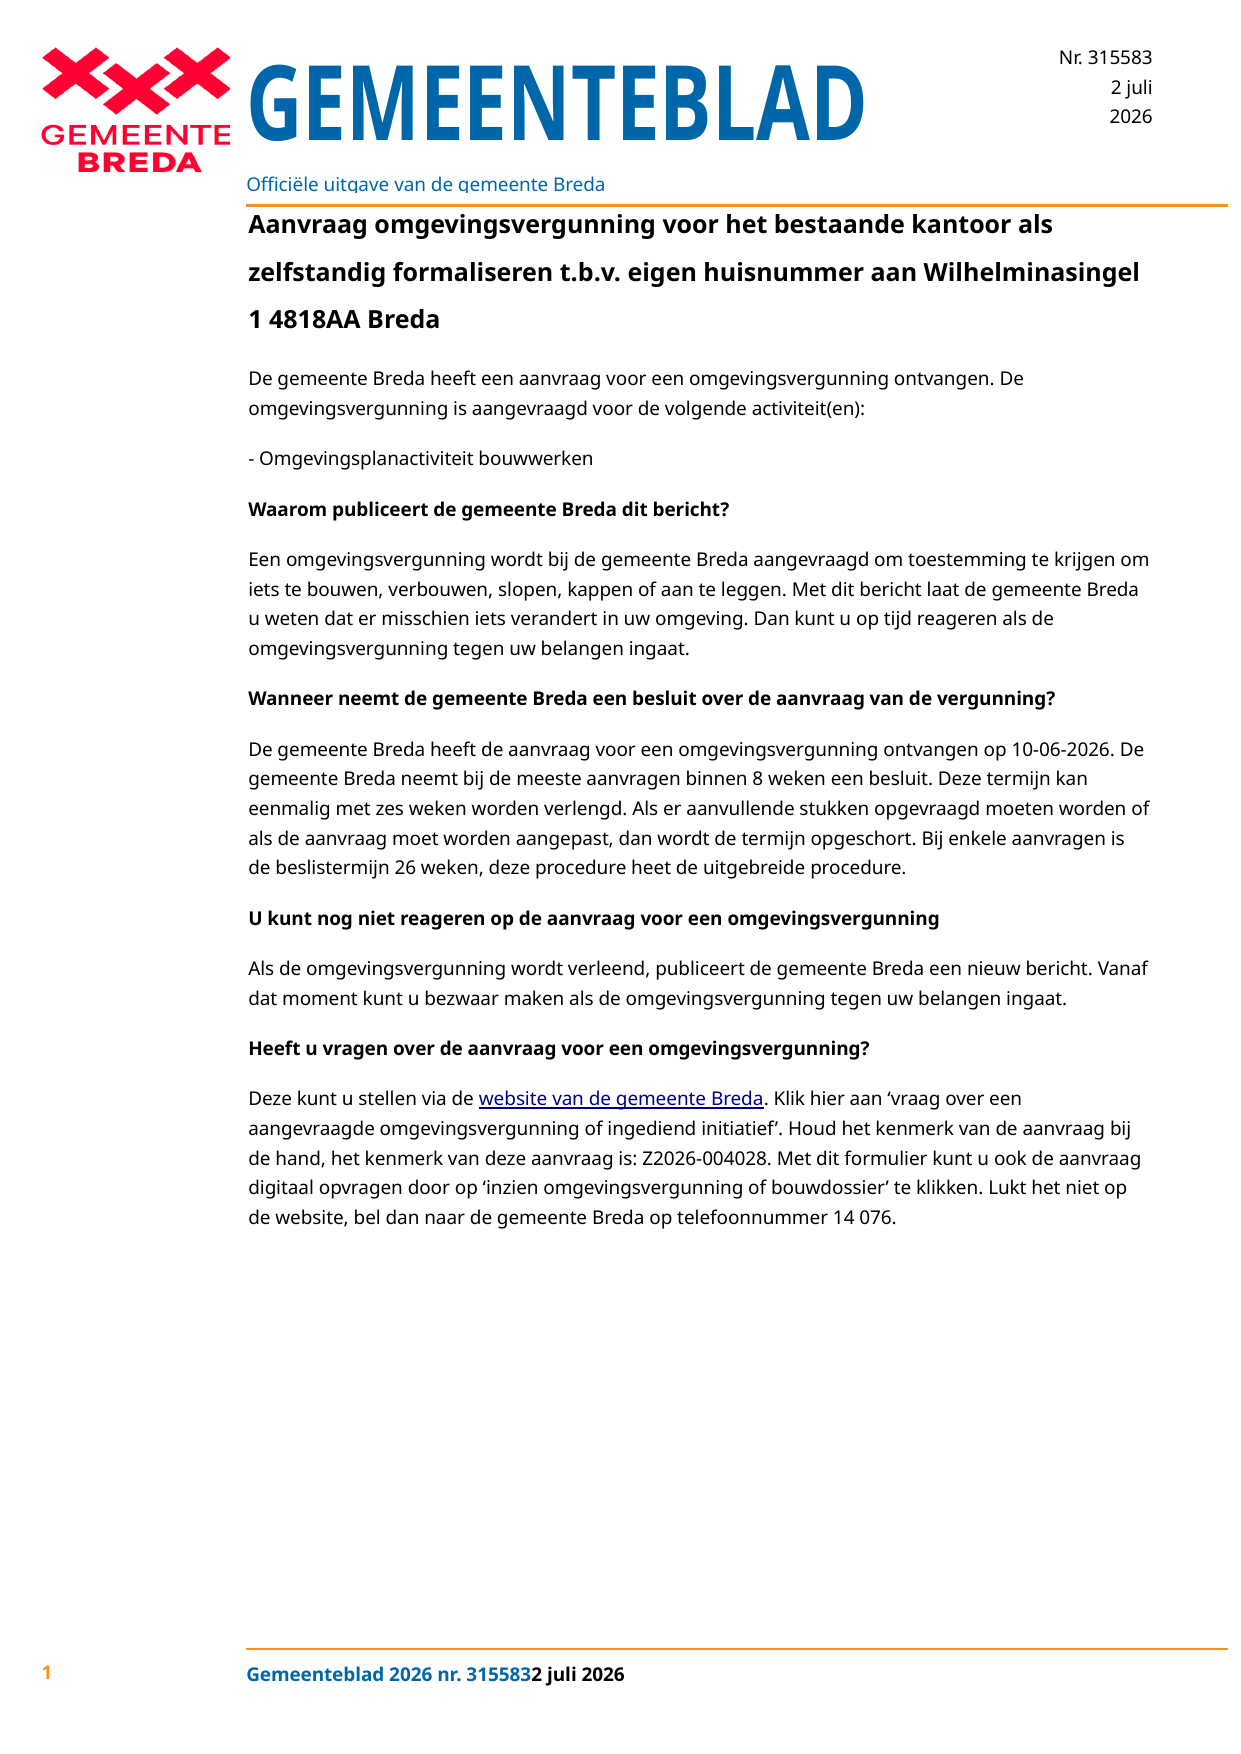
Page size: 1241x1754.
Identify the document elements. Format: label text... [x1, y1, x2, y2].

text Als de omgevingsvergunning wordt verleend, publiceert de gemeente Breda een nieuw bericht. Vanaf dat moment kunt u bezwaar maken als de omgevingsvergunning tegen uw belangen ingaat. [248, 955, 1152, 1010]
text Waarom publiceert de gemeente Breda dit bericht? [248, 496, 1152, 522]
picture [41, 47, 231, 172]
text Wanneer neemt de gemeente Breda een besluit over de aanvraag van de vergunning? [248, 686, 1152, 711]
text Aanvraag omgevingsvergunning voor het bestaande kantoor als zelfstandig formaliseren t.b.v. eigen huisnummer aan Wilhelminasingel 1 4818AA Breda [248, 207, 1152, 336]
text Een omgevingsvergunning wordt bij de gemeente Breda aangevraagd om toestemming te krijgen om iets te bouwen, verbouwen, slopen, kappen of aan te leggen. Met dit bericht laat de gemeente Breda u weten dat er misschien iets verandert in uw omgeving. Dan kunt u op tijd reageren als de omgevingsvergunning tegen uw belangen ingaat. [248, 546, 1152, 661]
text Heeft u vragen over de aanvraag voor een omgevingsvergunning? [248, 1035, 1152, 1061]
text - Omgevingsplanactiviteit bouwwerken [248, 446, 1152, 471]
text Deze kunt u stellen via de website van de gemeente Breda. Klik hier aan ‘vraag over een aangevraagde omgevingsvergunning of ingediend initiatief’. Houd het kenmerk van de aanvraag bij de hand, het kenmerk van deze aanvraag is: Z2026-004028. Met dit formulier kunt u ook de aanvraag digitaal opvragen door op ‘inzien omgevingsvergunning of bouwdossier’ te klikken. Lukt het niet op de website, bel dan naar de gemeente Breda op telefoonnummer 14 076. [248, 1086, 1152, 1229]
text De gemeente Breda heeft een aanvraag voor een omgevingsvergunning ontvangen. De omgevingsvergunning is aangevraagd voor de volgende activiteit(en): [248, 366, 1152, 421]
text U kunt nog niet reageren op de aanvraag voor een omgevingsvergunning [248, 905, 1152, 930]
text De gemeente Breda heeft de aanvraag voor een omgevingsvergunning ontvangen op 10-06-2026. De gemeente Breda neemt bij de meeste aanvragen binnen 8 weken een besluit. Deze termijn kan eenmalig met zes weken worden verlengd. Als er aanvullende stukken opgevraagd moeten worden of als de aanvraag moet worden aangepast, dan wordt de termijn opgeschort. Bij enkele aanvragen is de beslistermijn 26 weken, deze procedure heet de uitgebreide procedure. [248, 736, 1152, 880]
